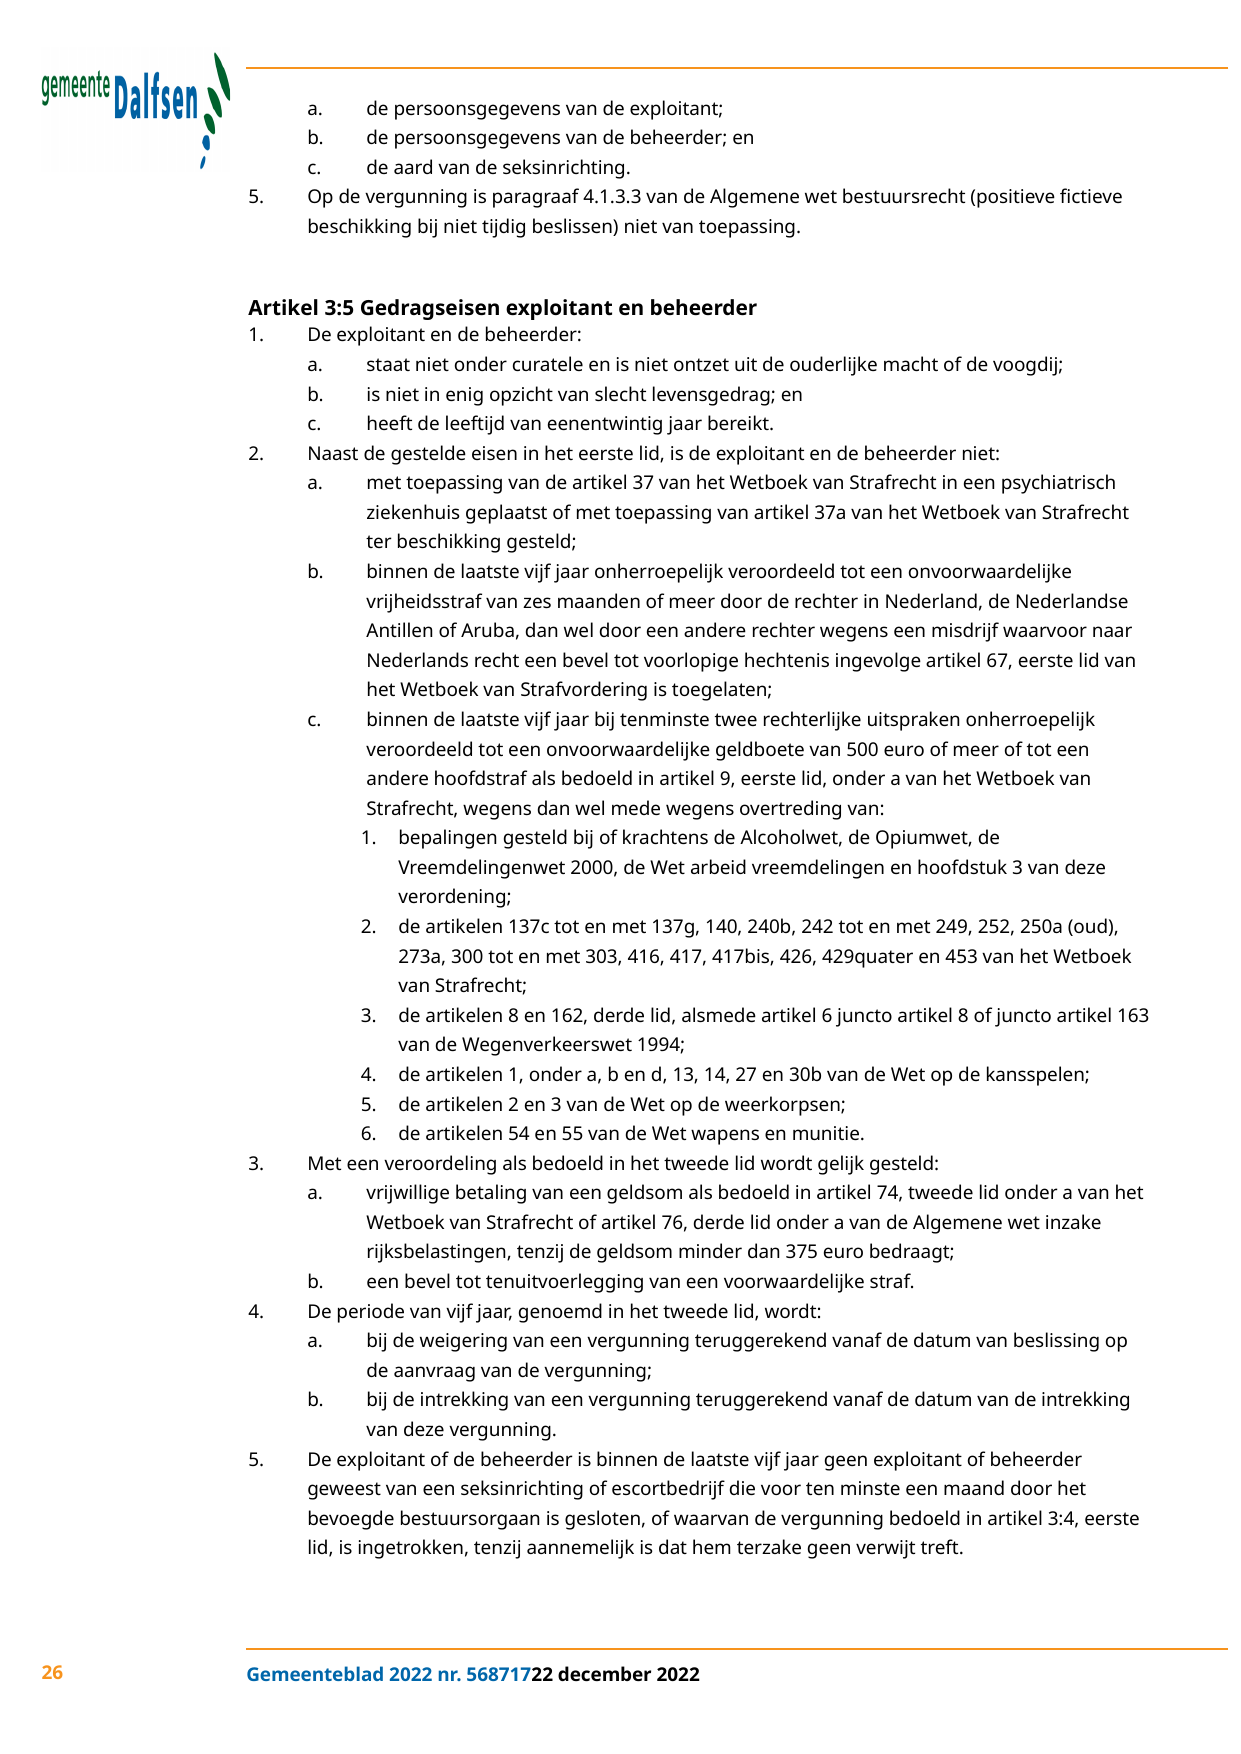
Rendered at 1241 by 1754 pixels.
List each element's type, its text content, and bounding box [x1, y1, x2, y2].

list de artikelen 2 en 3 van de Wet op de weerkorpsen; [361, 1091, 1152, 1116]
list De exploitant en de beheerder: [248, 322, 1152, 347]
list met toepassing van de artikel 37 van het Wetboek van Strafrecht in een psychiatrisch ziekenhuis geplaatst of met toepassing van artikel 37a van het Wetboek van Strafrecht ter beschikking gesteld; [307, 469, 1152, 554]
picture [41, 47, 231, 172]
list de persoonsgegevens van de beheerder; en [307, 124, 1152, 150]
list De periode van vijf jaar, genoemd in het tweede lid, wordt: [248, 1298, 1152, 1323]
list De exploitant of de beheerder is binnen de laatste vijf jaar geen exploitant of beheerder geweest van een seksinrichting of escortbedrijf die voor ten minste een maand door het bevoegde bestuursorgaan is gesloten, of waarvan de vergunning bedoeld in artikel 3:4, eerste lid, is ingetrokken, tenzij aannemelijk is dat hem terzake geen verwijt treft. [248, 1446, 1152, 1560]
list de persoonsgegevens van de exploitant; [307, 95, 1152, 121]
list de artikelen 137c tot en met 137g, 140, 240b, 242 tot en met 249, 252, 250a (oud), 273a, 300 tot en met 303, 416, 417, 417bis, 426, 429quater en 453 van het Wetboek van Strafrecht; [361, 913, 1152, 998]
list bepalingen gesteld bij of krachtens de Alcoholwet, de Opiumwet, de Vreemdelingenwet 2000, de Wet arbeid vreemdelingen en hoofdstuk 3 van deze verordening; [361, 824, 1152, 909]
list binnen de laatste vijf jaar onherroepelijk veroordeeld tot een onvoorwaardelijke vrijheidsstraf van zes maanden of meer door de rechter in Nederland, de Nederlandse Antillen of Aruba, dan wel door een andere rechter wegens een misdrijf waarvoor naar Nederlands recht een bevel tot voorlopige hechtenis ingevolge artikel 67, eerste lid van het Wetboek van Strafvordering is toegelaten; [307, 558, 1152, 702]
list vrijwillige betaling van een geldsom als bedoeld in artikel 74, tweede lid onder a van het Wetboek van Strafrecht of artikel 76, derde lid onder a van de Algemene wet inzake rijksbelastingen, tenzij de geldsom minder dan 375 euro bedraagt; [307, 1179, 1152, 1264]
list een bevel tot tenuitvoerlegging van een voorwaardelijke straf. [307, 1268, 1152, 1294]
list de artikelen 8 en 162, derde lid, alsmede artikel 6 juncto artikel 8 of juncto artikel 163 van de Wegenverkeerswet 1994; [361, 1002, 1152, 1057]
text Artikel 3:5 Gedragseisen exploitant en beheerder [248, 293, 1152, 322]
list bij de intrekking van een vergunning teruggerekend vanaf de datum van de intrekking van deze vergunning. [307, 1387, 1152, 1442]
list de aard van de seksinrichting. [307, 154, 1152, 180]
list Met een veroordeling als bedoeld in het tweede lid wordt gelijk gesteld: [248, 1150, 1152, 1176]
list is niet in enig opzicht van slecht levensgedrag; en [307, 381, 1152, 406]
list Op de vergunning is paragraaf 4.1.3.3 van de Algemene wet bestuursrecht (positieve fictieve beschikking bij niet tijdig beslissen) niet van toepassing. [248, 183, 1152, 239]
list Naast de gestelde eisen in het eerste lid, is de exploitant en de beheerder niet: [248, 440, 1152, 466]
list binnen de laatste vijf jaar bij tenminste twee rechterlijke uitspraken onherroepelijk veroordeeld tot een onvoorwaardelijke geldboete van 500 euro of meer of tot een andere hoofdstraf als bedoeld in artikel 9, eerste lid, onder a van het Wetboek van Strafrecht, wegens dan wel mede wegens overtreding van: [307, 706, 1152, 821]
list de artikelen 1, onder a, b en d, 13, 14, 27 en 30b van de Wet op de kansspelen; [361, 1061, 1152, 1087]
list staat niet onder curatele en is niet ontzet uit de ouderlijke macht of de voogdij; [307, 351, 1152, 377]
list de artikelen 54 en 55 van de Wet wapens en munitie. [361, 1120, 1152, 1146]
list bij de weigering van een vergunning teruggerekend vanaf de datum van beslissing op de aanvraag van de vergunning; [307, 1327, 1152, 1383]
list heeft de leeftijd van eenentwintig jaar bereikt. [307, 410, 1152, 436]
